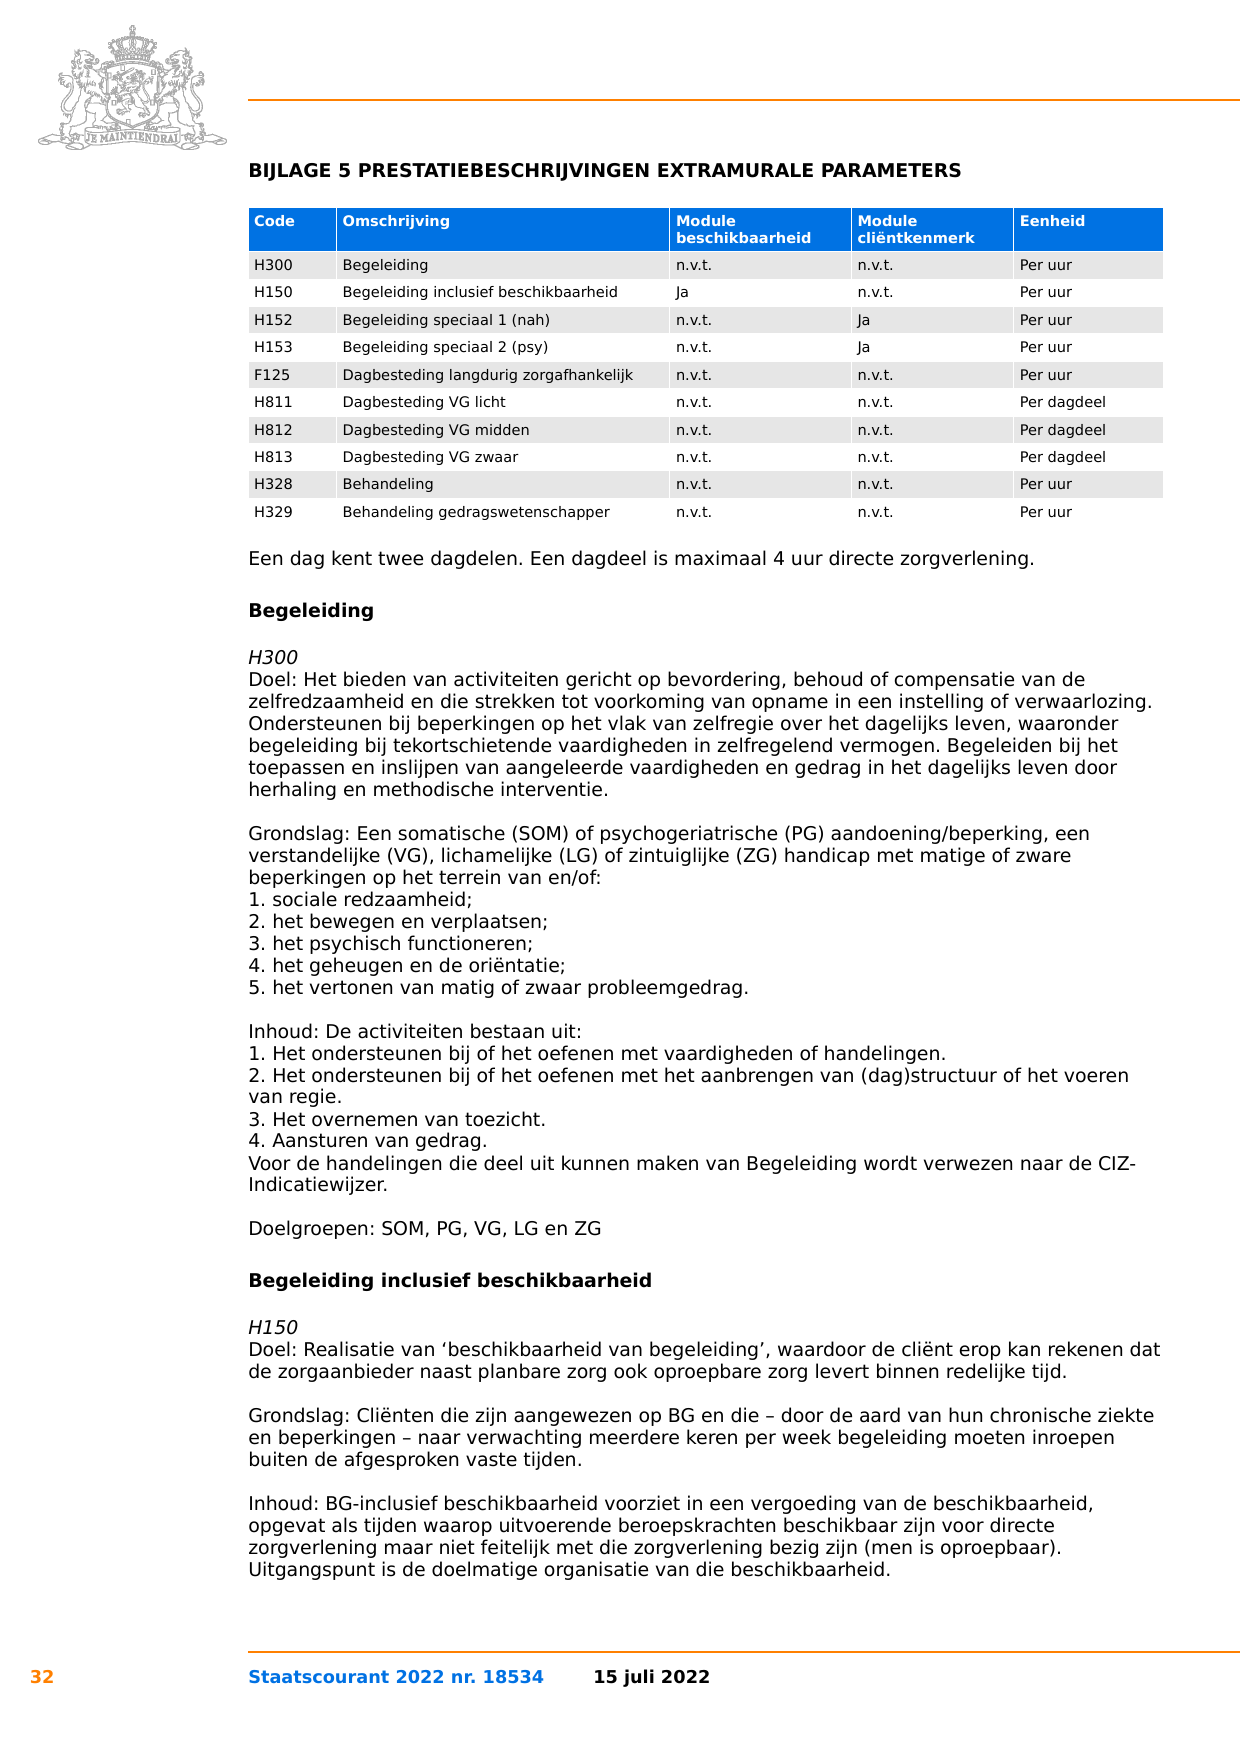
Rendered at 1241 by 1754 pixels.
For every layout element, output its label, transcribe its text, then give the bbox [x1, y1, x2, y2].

table_cell Dagbesteding VG licht [337, 389, 669, 416]
text Doelgroepen: SOM, PG, VG, LG en ZG [248, 1218, 1163, 1240]
text Doel: Het bieden van activiteiten gericht op bevordering, behoud of compensatie van de zelfredzaamheid en die strekken tot voorkoming van opname in een instelling of verwaarlozing. Ondersteunen bij beperkingen op het vlak van zelfregie over het dagelijks leven, waaronder begeleiding bij tekortschietende vaardigheden in zelfregelend vermogen. Begeleiden bij het toepassen en inslijpen van aangeleerde vaardigheden en gedrag in het dagelijks leven door herhaling en methodische interventie. [248, 669, 1163, 801]
table_cell H813 [249, 444, 336, 470]
table_cell n.v.t. [670, 389, 851, 416]
picture [38, 25, 227, 150]
subtitle Begeleiding [248, 600, 1163, 622]
table_cell H812 [249, 417, 336, 443]
table_cell n.v.t. [670, 362, 851, 388]
table_cell n.v.t. [852, 499, 1013, 525]
table_cell n.v.t. [852, 389, 1013, 416]
text Voor de handelingen die deel uit kunnen maken van Begeleiding wordt verwezen naar de CIZ-Indicatiewijzer. [248, 1152, 1163, 1196]
table_cell n.v.t. [670, 499, 851, 525]
table_cell Dagbesteding VG midden [337, 417, 669, 443]
text Een dag kent twee dagdelen. Een dagdeel is maximaal 4 uur directe zorgverlening. [248, 548, 1163, 570]
text Grondslag: Een somatische (SOM) of psychogeriatrische (PG) aandoening/beperking, een verstandelijke (VG), lichamelijke (LG) of zintuiglijke (ZG) handicap met matige of zware beperkingen op het terrein van en/of: [248, 823, 1163, 889]
table_cell Behandeling [337, 471, 669, 498]
table_cell Ja [852, 307, 1013, 333]
table_cell n.v.t. [670, 471, 851, 498]
table_cell Per dagdeel [1014, 444, 1163, 470]
table_cell n.v.t. [852, 471, 1013, 498]
table_cell Begeleiding [337, 252, 669, 279]
text H150 [248, 1317, 1163, 1339]
table_cell H152 [249, 307, 336, 333]
text 3. het psychisch functioneren; [248, 933, 1163, 955]
table_cell n.v.t. [852, 362, 1013, 388]
table_cell n.v.t. [670, 417, 851, 443]
table_cell n.v.t. [852, 417, 1013, 443]
text 2. het bewegen en verplaatsen; [248, 911, 1163, 933]
table_cell n.v.t. [852, 252, 1013, 279]
subtitle Begeleiding inclusief beschikbaarheid [248, 1270, 1163, 1292]
table_cell Per uur [1014, 280, 1163, 306]
table_cell Per uur [1014, 252, 1163, 279]
table_cell Begeleiding speciaal 1 (nah) [337, 307, 669, 333]
table_cell n.v.t. [670, 335, 851, 361]
text Inhoud: BG-inclusief beschikbaarheid voorziet in een vergoeding van de beschikbaarheid, opgevat als tijden waarop uitvoerende beroepskrachten beschikbaar zijn voor directe zorgverlening maar niet feitelijk met die zorgverlening bezig zijn (men is oproepbaar). Uitgangspunt is de doelmatige organisatie van die beschikbaarheid. [248, 1493, 1163, 1581]
table_cell n.v.t. [670, 252, 851, 279]
table_cell Per uur [1014, 335, 1163, 361]
text H300 [248, 647, 1163, 669]
text 5. het vertonen van matig of zwaar probleemgedrag. [248, 977, 1163, 999]
table_cell n.v.t. [852, 280, 1013, 306]
text Doel: Realisatie van ‘beschikbaarheid van begeleiding’, waardoor de cliënt erop kan rekenen dat de zorgaanbieder naast planbare zorg ook oproepbare zorg levert binnen redelijke tijd. [248, 1339, 1163, 1383]
text 3. Het overnemen van toezicht. [248, 1108, 1163, 1130]
table_cell H300 [249, 252, 336, 279]
subtitle BIJLAGE 5 PRESTATIEBESCHRIJVINGEN EXTRAMURALE PARAMETERS [248, 160, 1163, 182]
table_header Eenheid [1014, 208, 1163, 251]
table_cell F125 [249, 362, 336, 388]
text 2. Het ondersteunen bij of het oefenen met het aanbrengen van (dag)structuur of het voeren van regie. [248, 1064, 1163, 1108]
table_cell Per uur [1014, 307, 1163, 333]
text Inhoud: De activiteiten bestaan uit: [248, 1021, 1163, 1042]
table_cell Dagbesteding VG zwaar [337, 444, 669, 470]
table_cell H153 [249, 335, 336, 361]
table_cell H329 [249, 499, 336, 525]
text 4. Aansturen van gedrag. [248, 1130, 1163, 1152]
table_header Module cliëntkenmerk [852, 208, 1013, 251]
table_header Module beschikbaarheid [670, 208, 851, 251]
table_cell H150 [249, 280, 336, 306]
text Grondslag: Cliënten die zijn aangewezen op BG en die – door de aard van hun chronische ziekte en beperkingen – naar verwachting meerdere keren per week begeleiding moeten inroepen buiten de afgesproken vaste tijden. [248, 1405, 1163, 1471]
table_cell Per uur [1014, 471, 1163, 498]
table_cell n.v.t. [852, 444, 1013, 470]
table_cell H811 [249, 389, 336, 416]
table_cell Begeleiding inclusief beschikbaarheid [337, 280, 669, 306]
table_cell Per dagdeel [1014, 417, 1163, 443]
text 1. Het ondersteunen bij of het oefenen met vaardigheden of handelingen. [248, 1042, 1163, 1064]
table_cell Ja [670, 280, 851, 306]
table_cell n.v.t. [670, 444, 851, 470]
table_cell Ja [852, 335, 1013, 361]
table_header Omschrijving [337, 208, 669, 251]
text 4. het geheugen en de oriëntatie; [248, 955, 1163, 977]
table_cell Dagbesteding langdurig zorgafhankelijk [337, 362, 669, 388]
table_cell Per dagdeel [1014, 389, 1163, 416]
table_cell Begeleiding speciaal 2 (psy) [337, 335, 669, 361]
table_cell Per uur [1014, 362, 1163, 388]
text 1. sociale redzaamheid; [248, 889, 1163, 911]
table_cell n.v.t. [670, 307, 851, 333]
table_cell Per uur [1014, 499, 1163, 525]
table_header Code [249, 208, 336, 251]
table_cell H328 [249, 471, 336, 498]
table_cell Behandeling gedragswetenschapper [337, 499, 669, 525]
